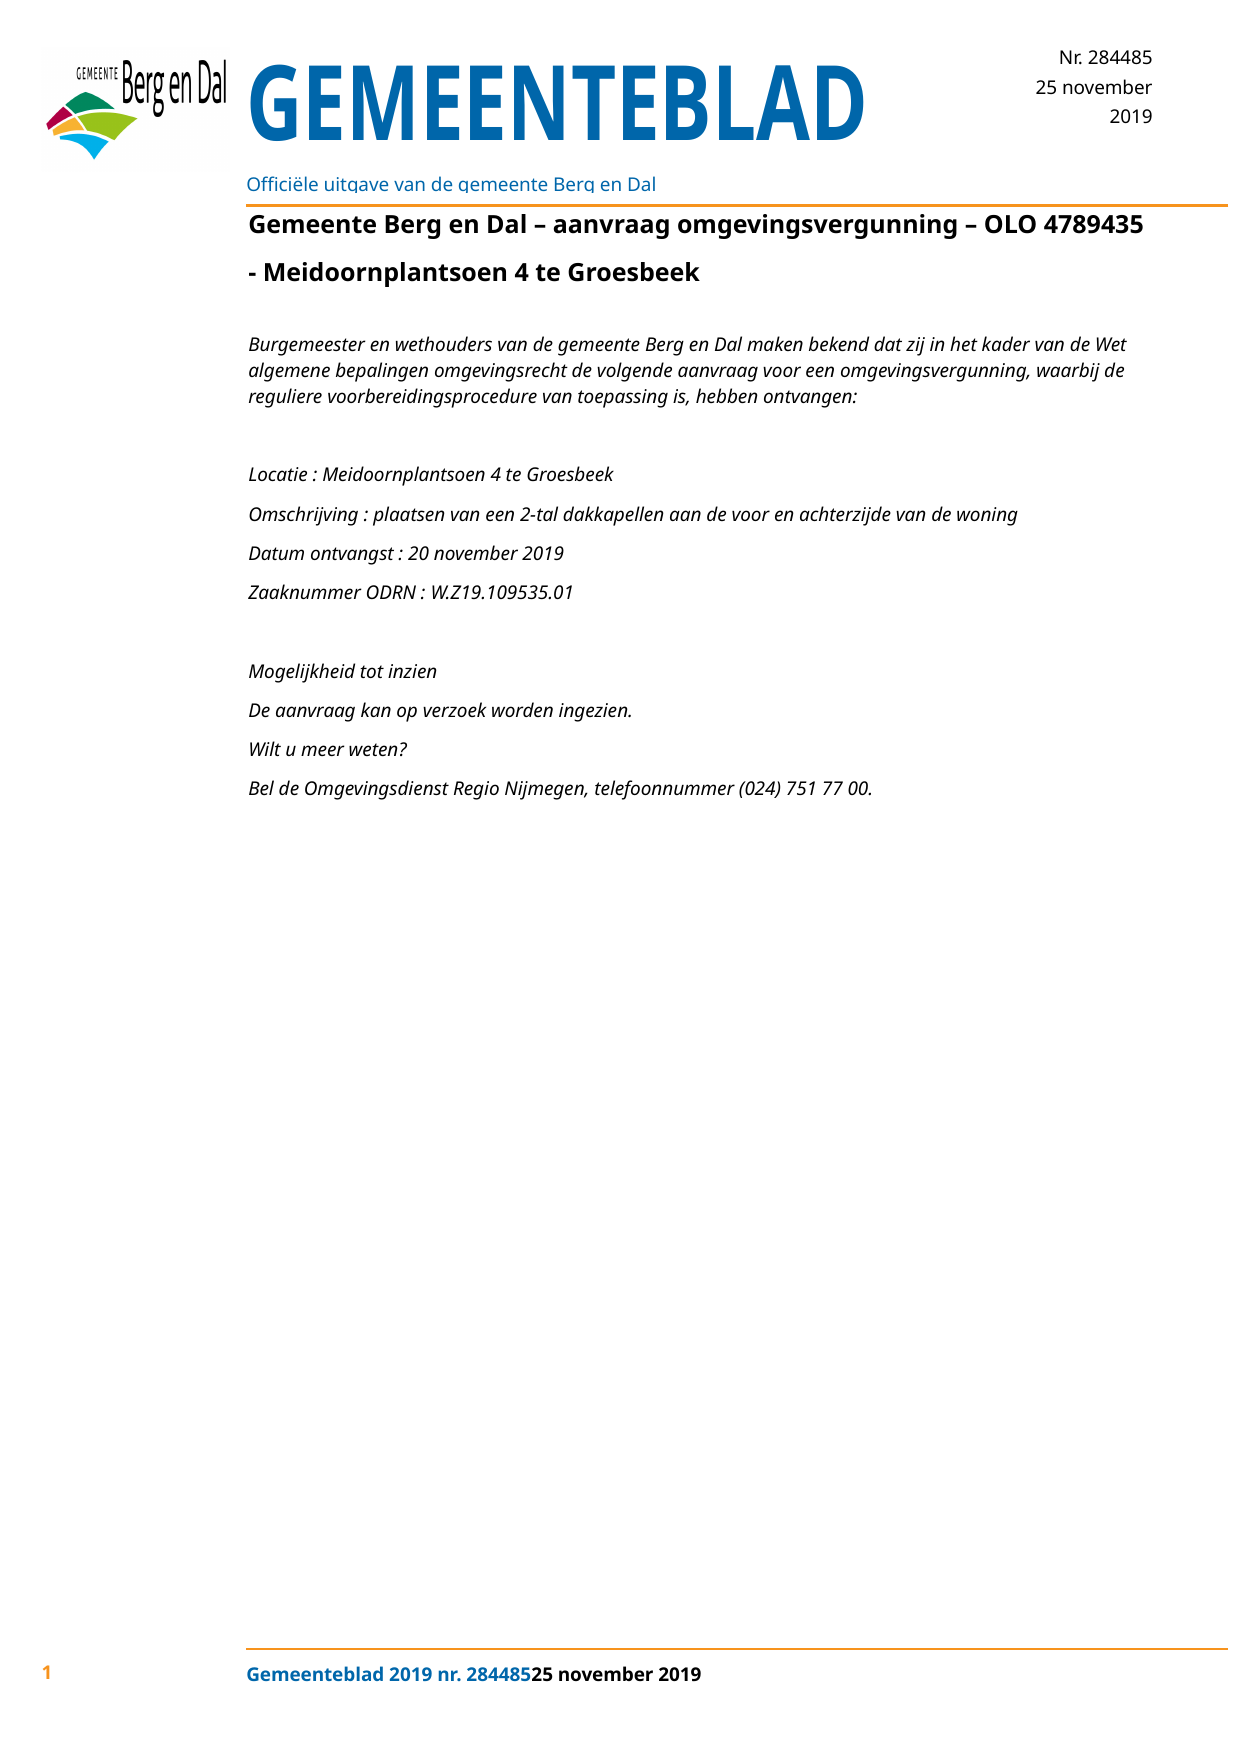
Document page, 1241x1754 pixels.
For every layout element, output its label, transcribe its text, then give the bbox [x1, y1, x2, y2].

text Gemeente Berg en Dal – aanvraag omgevingsvergunning – OLO 4789435 - Meidoornplantsoen 4 te Groesbeek [248, 207, 1152, 288]
text Omschrijving : plaatsen van een 2-tal dakkapellen aan de voor en achterzijde van de woning [248, 501, 1152, 526]
text Datum ontvangst : 20 november 2019 [248, 540, 1152, 566]
text Locatie : Meidoornplantsoen 4 te Groesbeek [248, 461, 1152, 487]
text Wilt u meer weten? [248, 736, 1152, 762]
text De aanvraag kan op verzoek worden ingezien. [248, 697, 1152, 723]
text Zaaknummer ODRN : W.Z19.109535.01 [248, 579, 1152, 605]
text Mogelijkheid tot inzien [248, 658, 1152, 683]
text Bel de Omgevingsdienst Regio Nijmegen, telefoonnummer (024) 751 77 00. [248, 776, 1152, 801]
text Burgemeester en wethouders van de gemeente Berg en Dal maken bekend dat zij in het kader van de Wet algemene bepalingen omgevingsrecht de volgende aanvraag voor een omgevingsvergunning, waarbij de reguliere voorbereidingsprocedure van toepassing is, hebben ontvangen: [248, 331, 1152, 409]
picture [41, 47, 231, 172]
